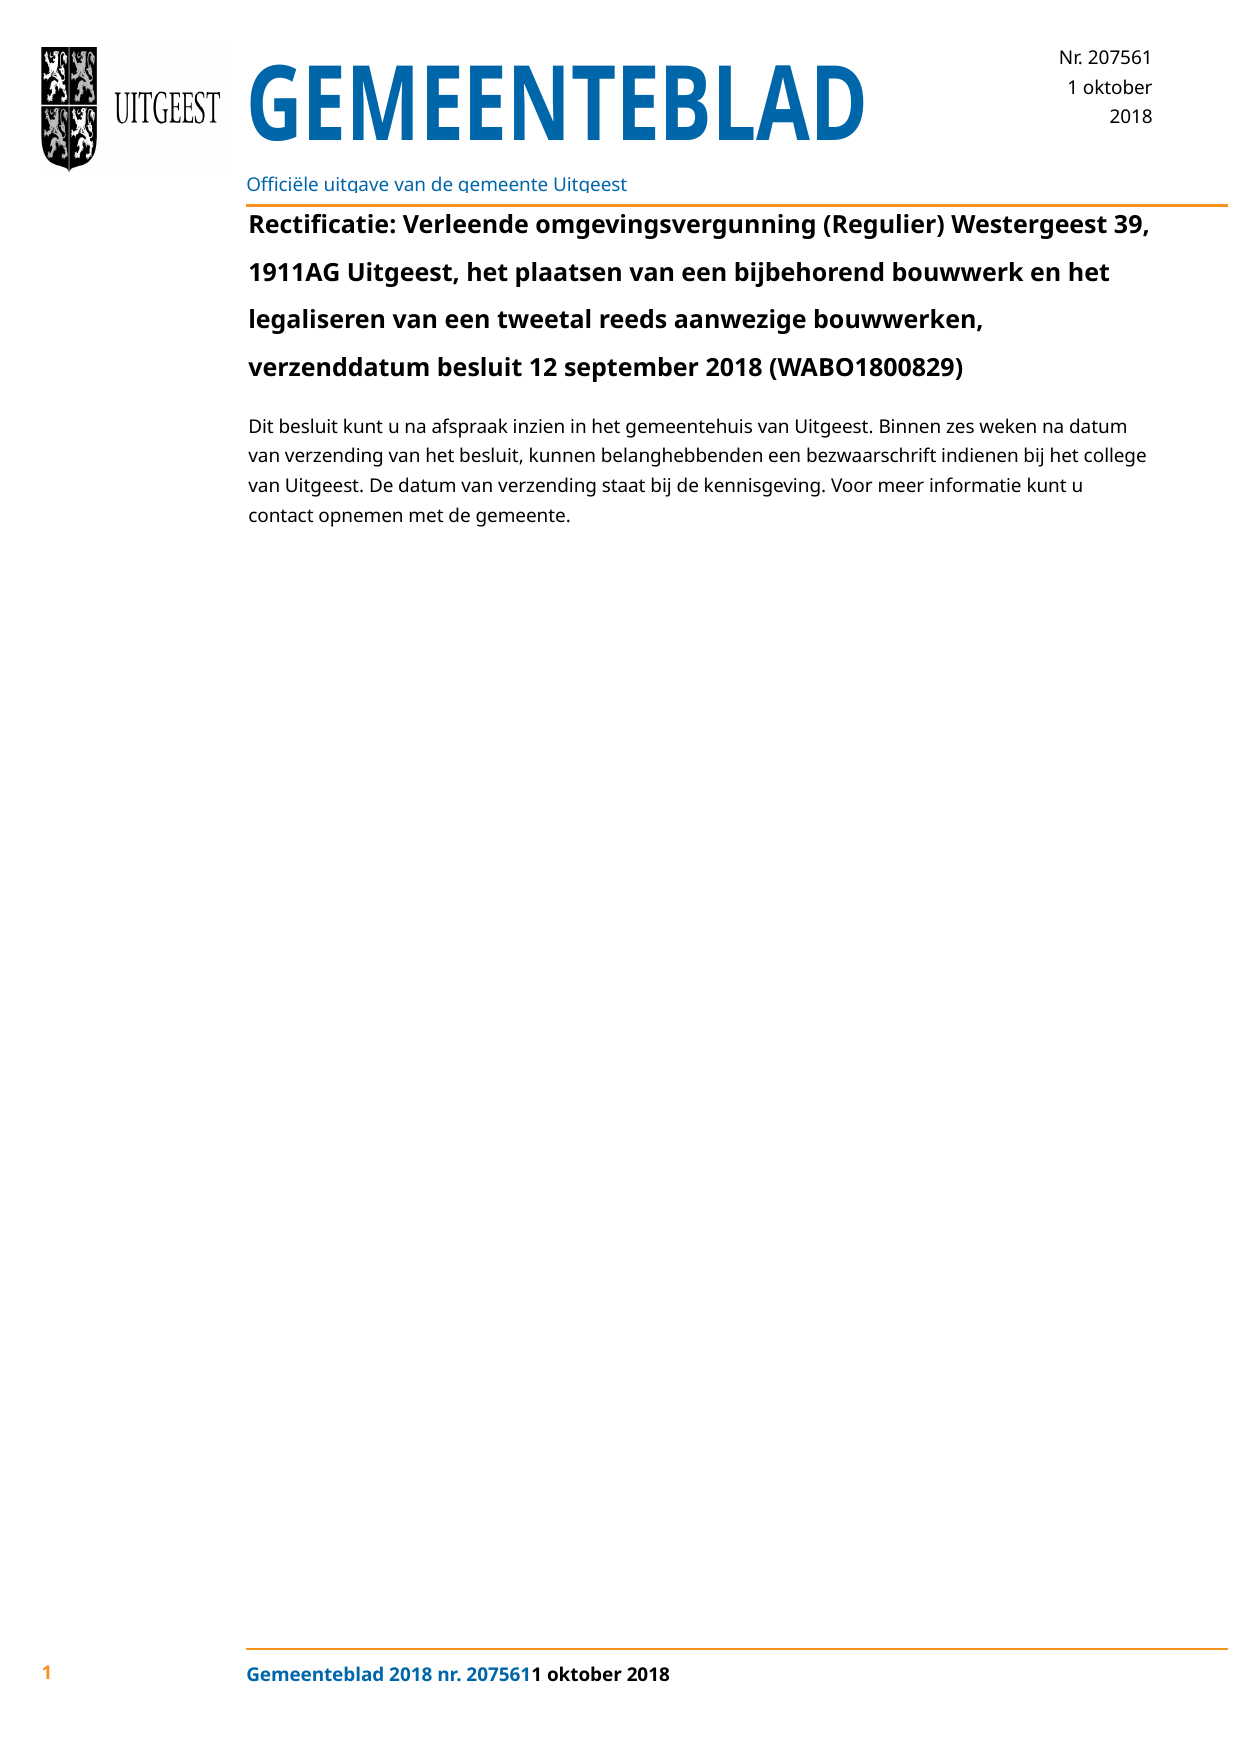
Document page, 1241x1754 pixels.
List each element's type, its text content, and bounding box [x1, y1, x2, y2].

text Rectificatie: Verleende omgevingsvergunning (Regulier) Westergeest 39, 1911AG Uitgeest, het plaatsen van een bijbehorend bouwwerk en het legaliseren van een tweetal reeds aanwezige bouwwerken, verzenddatum besluit 12 september 2018 (WABO1800829) [248, 207, 1152, 384]
text Dit besluit kunt u na afspraak inzien in het gemeentehuis van Uitgeest. Binnen zes weken na datum van verzending van het besluit, kunnen belanghebbenden een bezwaarschrift indienen bij het college van Uitgeest. De datum van verzending staat bij de kennisgeving. Voor meer informatie kunt u contact opnemen met de gemeente. [248, 413, 1152, 528]
picture [41, 47, 231, 172]
